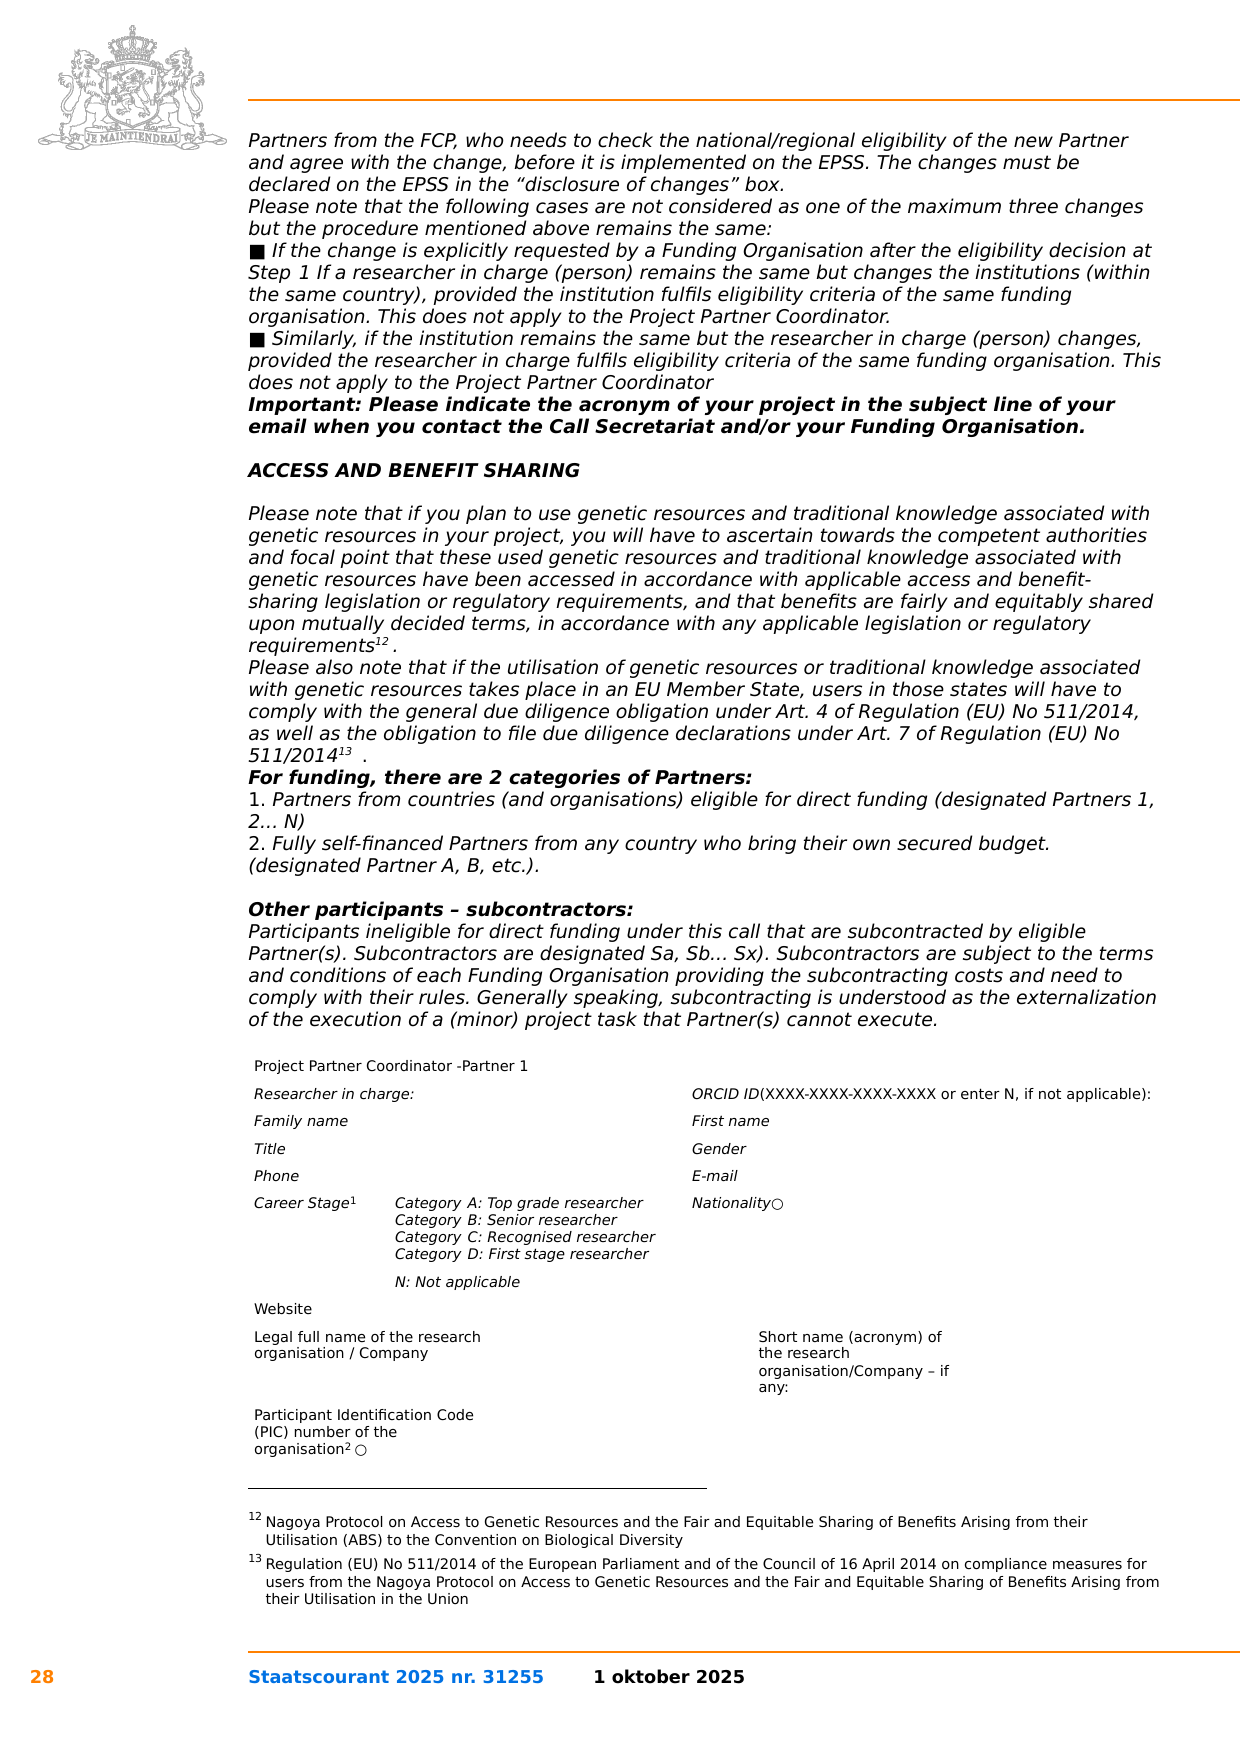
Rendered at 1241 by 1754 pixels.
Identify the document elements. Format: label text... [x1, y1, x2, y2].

table_cell Participant Identification Code (PIC) number of the organisation2○ [249, 1402, 504, 1462]
table_cell Researcher in charge: [249, 1081, 685, 1107]
table_cell ORCID ID(XXXX-XXXX-XXXX-XXXX or enter N, if not applicable): [686, 1081, 1163, 1107]
table_cell Family name [249, 1109, 388, 1135]
table_cell [882, 1136, 1163, 1162]
text Nagoya Protocol on Access to Genetic Resources and the Fair and Equitable Sharing of Benefits Arising from their Utilisation (ABS) to the Convention on Biological Diversity [248, 1510, 1163, 1549]
text ■ If the change is explicitly requested by a Funding Organisation after the eligibility decision at Step 1 If a researcher in charge (person) remains the same but changes the institutions (within the same country), provided the institution fulfils eligibility criteria of the same funding organisation. This does not apply to the Project Partner Coordinator. [248, 240, 1163, 328]
table_cell [389, 1163, 685, 1189]
table_cell First name [686, 1109, 881, 1135]
table_cell E-mail [686, 1163, 881, 1189]
table_cell Gender [686, 1136, 881, 1162]
table_cell [882, 1109, 1163, 1135]
table_cell [249, 1269, 388, 1295]
table_cell Title [249, 1136, 388, 1162]
text For funding, there are 2 categories of Partners: [248, 767, 1163, 789]
table_cell [389, 1136, 685, 1162]
text Please note that if you plan to use genetic resources and traditional knowledge associated with genetic resources in your project, you will have to ascertain towards the competent authorities and focal point that these used genetic resources and traditional knowledge associated with genetic resources have been accessed in accordance with applicable access and benefit-sharing legislation or regulatory requirements, and that benefits are fairly and equitably shared upon mutually decided terms, in accordance with any applicable legislation or regulatory requirements. [248, 503, 1163, 657]
table_cell [686, 1269, 881, 1295]
table_cell [389, 1109, 685, 1135]
table_cell Website [249, 1296, 388, 1323]
text 2. Fully self-financed Partners from any country who bring their own secured budget. (designated Partner A, B, etc.). [248, 833, 1163, 877]
text Partners from the FCP, who needs to check the national/regional eligibility of the new Partner and agree with the change, before it is implemented on the EPSS. The changes must be declared on the EPSS in the “disclosure of changes” box. [248, 130, 1163, 196]
subtitle ACCESS AND BENEFIT SHARING [248, 459, 1163, 481]
text ■ Similarly, if the institution remains the same but the researcher in charge (person) changes, provided the researcher in charge fulfils eligibility criteria of the same funding organisation. This does not apply to the Project Partner Coordinator [248, 328, 1163, 394]
text Please note that the following cases are not considered as one of the maximum three changes but the procedure mentioned above remains the same: [248, 196, 1163, 240]
table_cell Category A: Top grade researcher Category B: Senior researcher Category C: Recognised researcher Category D: First stage researcher [389, 1191, 685, 1268]
picture [38, 25, 227, 150]
table_cell [958, 1324, 1163, 1401]
table_cell N: Not applicable [389, 1269, 685, 1295]
table_cell Legal full name of the research organisation / Company [249, 1324, 504, 1401]
text 1. Partners from countries (and organisations) eligible for direct funding (designated Partners 1, 2... N) [248, 789, 1163, 833]
text Regulation (EU) No 511/2014 of the European Parliament and of the Council of 16 April 2014 on compliance measures for users from the Nagoya Protocol on Access to Genetic Resources and the Fair and Equitable Sharing of Benefits Arising from their Utilisation in the Union [248, 1552, 1163, 1608]
table_cell [505, 1402, 1163, 1462]
table_cell [389, 1296, 1163, 1323]
text Other participants – subcontractors: [248, 899, 1163, 921]
table_cell [882, 1269, 1163, 1295]
table_cell Short name (acronym) of the research organisation/Company – if any: [753, 1324, 957, 1401]
text Please also note that if the utilisation of genetic resources or traditional knowledge associated with genetic resources takes place in an EU Member State, users in those states will have to comply with the general due diligence obligation under Art. 4 of Regulation (EU) No 511/2014, as well as the obligation to file due diligence declarations under Art. 7 of Regulation (EU) No 511/2014 . [248, 657, 1163, 767]
table_cell Phone [249, 1163, 388, 1189]
table_header Project Partner Coordinator -Partner 1 [249, 1054, 1163, 1080]
table_cell [505, 1324, 752, 1401]
table_cell Career Stage1 [249, 1191, 388, 1268]
table_cell [882, 1163, 1163, 1189]
text Participants ineligible for direct funding under this call that are subcontracted by eligible Partner(s). Subcontractors are designated Sa, Sb... Sx). Subcontractors are subject to the terms and conditions of each Funding Organisation providing the subcontracting costs and need to comply with their rules. Generally speaking, subcontracting is understood as the externalization of the execution of a (minor) project task that Partner(s) cannot execute. [248, 921, 1163, 1031]
text Important: Please indicate the acronym of your project in the subject line of your email when you contact the Call Secretariat and/or your Funding Organisation. [248, 394, 1163, 438]
table_cell Nationality○ [686, 1191, 881, 1268]
table_cell [882, 1191, 1163, 1268]
